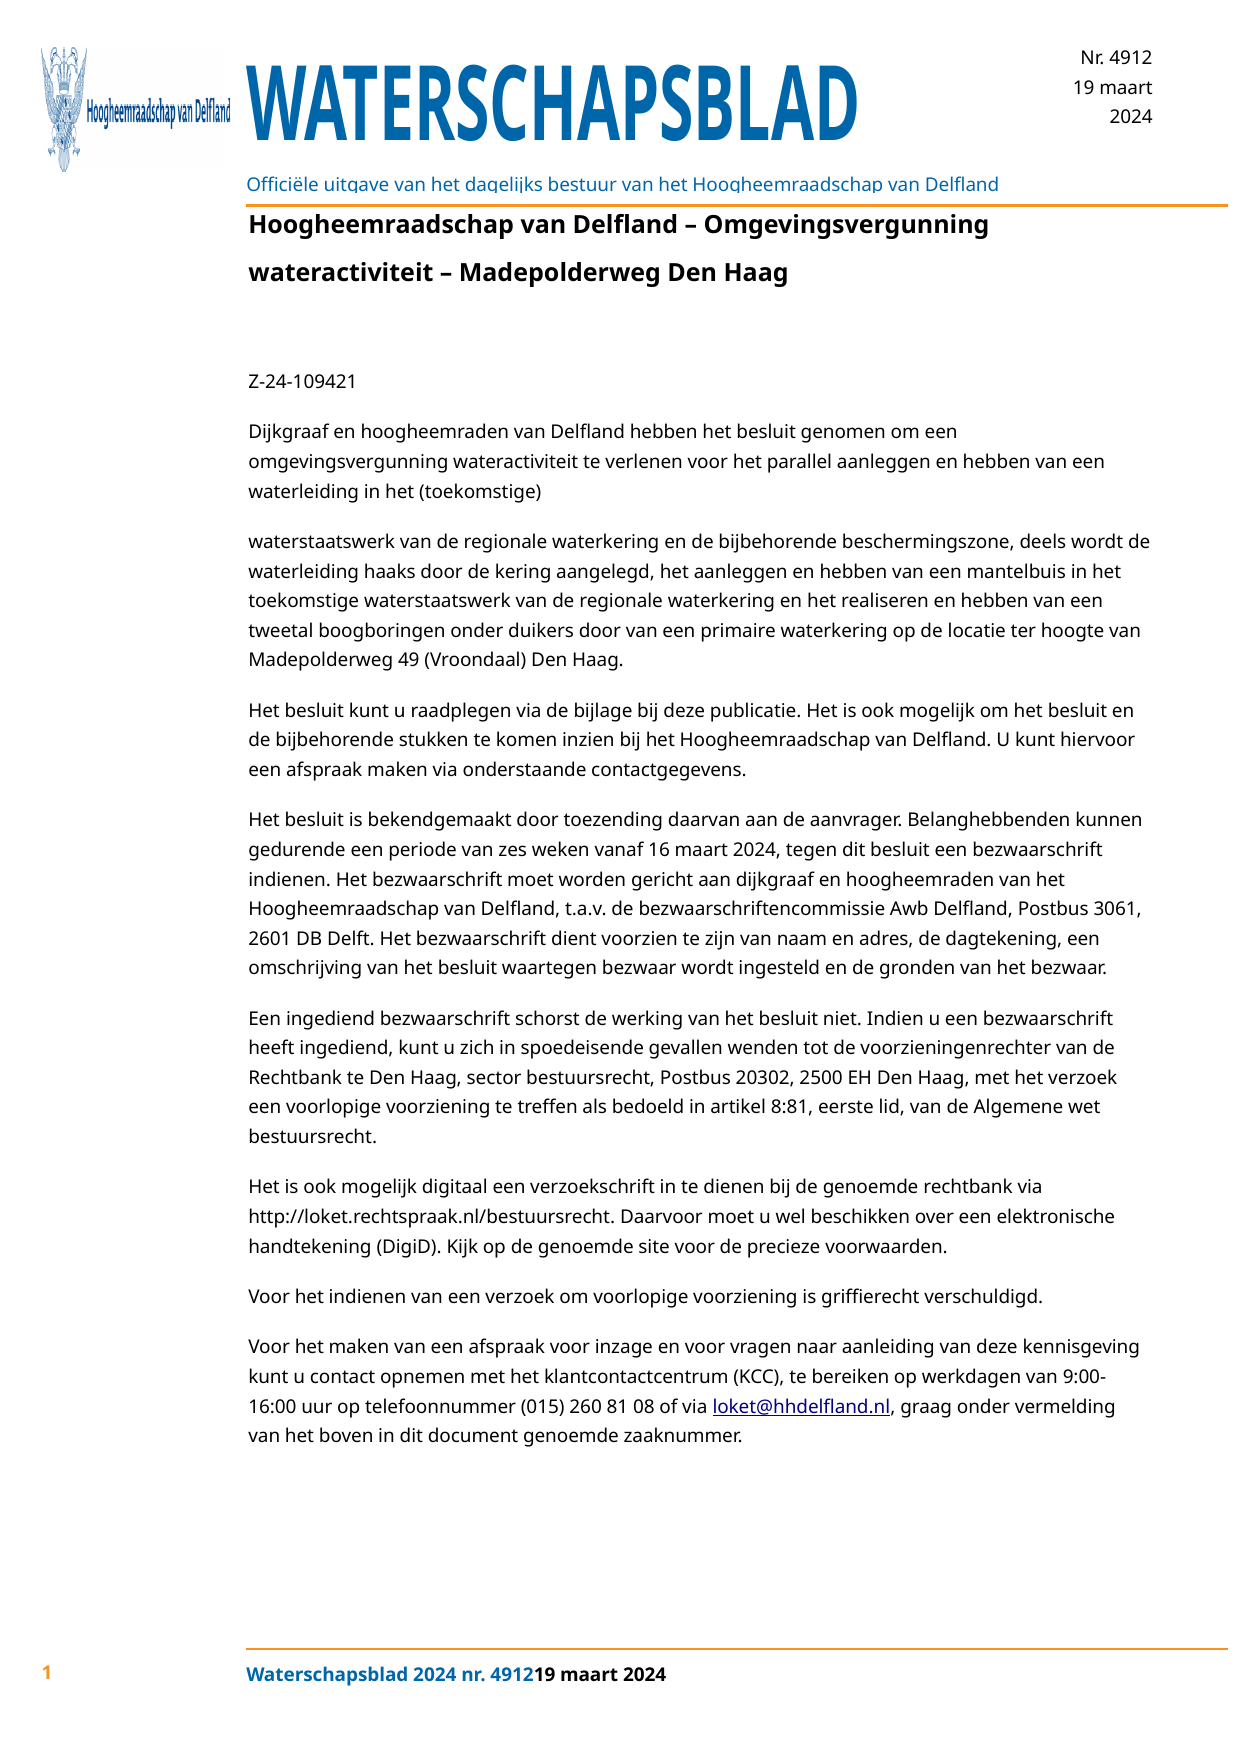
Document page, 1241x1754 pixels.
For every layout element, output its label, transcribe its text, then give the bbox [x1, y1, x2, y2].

text waterstaatswerk van de regionale waterkering en de bijbehorende beschermingszone, deels wordt de waterleiding haaks door de kering aangelegd, het aanleggen en hebben van een mantelbuis in het toekomstige waterstaatswerk van de regionale waterkering en het realiseren en hebben van een tweetal boogboringen onder duikers door van een primaire waterkering op de locatie ter hoogte van Madepolderweg 49 (Vroondaal) Den Haag. [248, 528, 1152, 672]
text Hoogheemraadschap van Delfland – Omgevingsvergunning wateractiviteit – Madepolderweg Den Haag [248, 207, 1152, 288]
picture [41, 47, 231, 172]
text Het besluit kunt u raadplegen via de bijlage bij deze publicatie. Het is ook mogelijk om het besluit en de bijbehorende stukken te komen inzien bij het Hoogheemraadschap van Delfland. U kunt hiervoor een afspraak maken via onderstaande contactgegevens. [248, 697, 1152, 782]
text Een ingediend bezwaarschrift schorst de werking van het besluit niet. Indien u een bezwaarschrift heeft ingediend, kunt u zich in spoedeisende gevallen wenden tot de voorzieningenrechter van de Rechtbank te Den Haag, sector bestuursrecht, Postbus 20302, 2500 EH Den Haag, met het verzoek een voorlopige voorziening te treffen als bedoeld in artikel 8:81, eerste lid, van de Algemene wet bestuursrecht. [248, 1005, 1152, 1149]
text Het besluit is bekendgemaakt door toezending daarvan aan de aanvrager. Belanghebbenden kunnen gedurende een periode van zes weken vanaf 16 maart 2024, tegen dit besluit een bezwaarschrift indienen. Het bezwaarschrift moet worden gericht aan dijkgraaf en hoogheemraden van het Hoogheemraadschap van Delfland, t.a.v. de bezwaarschriftencommissie Awb Delfland, Postbus 3061, 2601 DB Delft. Het bezwaarschrift dient voorzien te zijn van naam en adres, de dagtekening, een omschrijving van het besluit waartegen bezwaar wordt ingesteld en de gronden van het bezwaar. [248, 807, 1152, 980]
text Voor het indienen van een verzoek om voorlopige voorziening is griffierecht verschuldigd. [248, 1283, 1152, 1309]
text Het is ook mogelijk digitaal een verzoekschrift in te dienen bij de genoemde rechtbank via http://loket.rechtspraak.nl/bestuursrecht. Daarvoor moet u wel beschikken over een elektronische handtekening (DigiD). Kijk op de genoemde site voor de precieze voorwaarden. [248, 1174, 1152, 1259]
text Z-24-109421 [248, 368, 1152, 394]
text Voor het maken van een afspraak voor inzage en voor vragen naar aanleiding van deze kennisgeving kunt u contact opnemen met het klantcontactcentrum (KCC), te bereiken op werkdagen van 9:00-16:00 uur op telefoonnummer (015) 260 81 08 of via loket@hhdelfland.nl, graag onder vermelding van het boven in dit document genoemde zaaknummer. [248, 1334, 1152, 1448]
text Dijkgraaf en hoogheemraden van Delfland hebben het besluit genomen om een omgevingsvergunning wateractiviteit te verlenen voor het parallel aanleggen en hebben van een waterleiding in het (toekomstige) [248, 419, 1152, 504]
